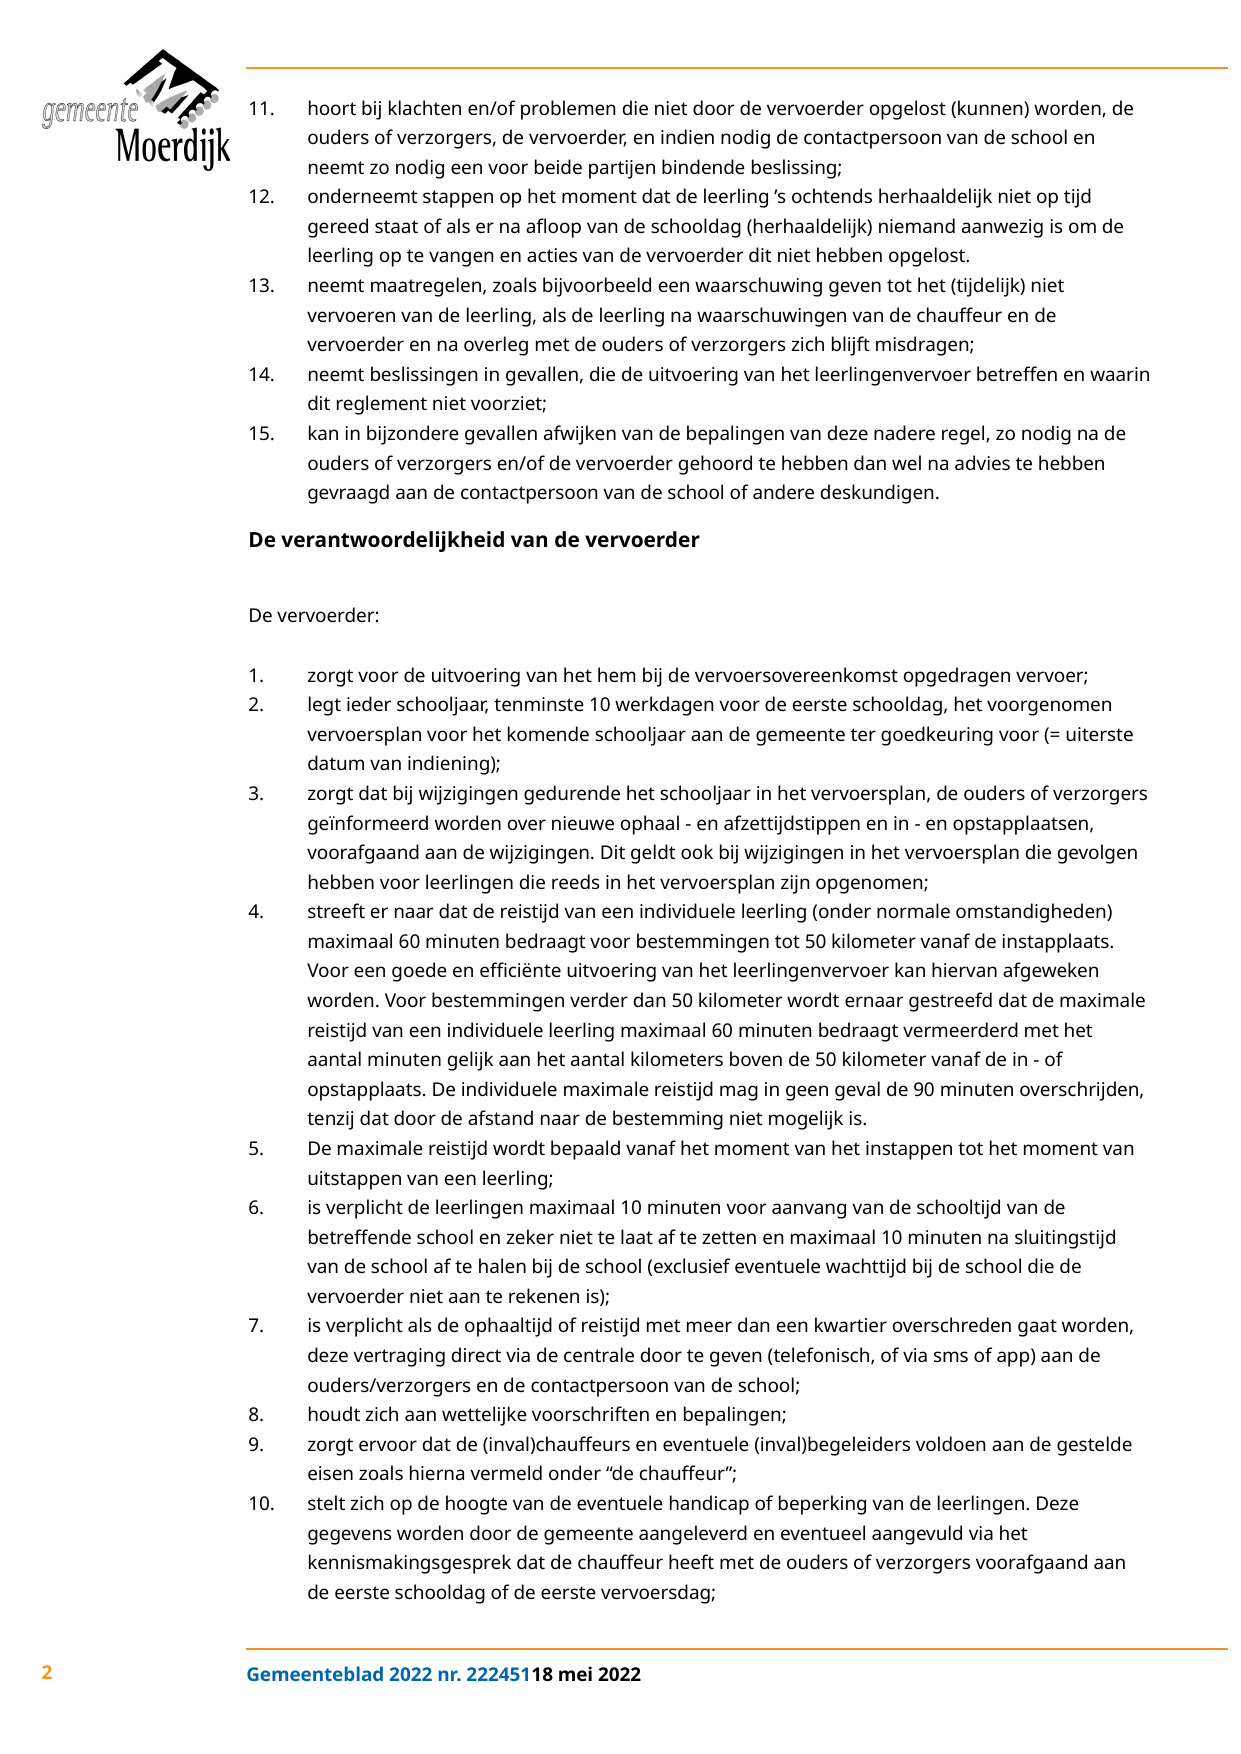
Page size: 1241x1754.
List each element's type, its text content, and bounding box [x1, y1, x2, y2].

text De vervoerder: [248, 603, 1152, 628]
list zorgt dat bij wijzigingen gedurende het schooljaar in het vervoersplan, de ouders of verzorgers geïnformeerd worden over nieuwe ophaal - en afzettijdstippen en in - en opstapplaatsen, voorafgaand aan de wijzigingen. Dit geldt ook bij wijzigingen in het vervoersplan die gevolgen hebben voor leerlingen die reeds in het vervoersplan zijn opgenomen; [248, 780, 1152, 895]
list kan in bijzondere gevallen afwijken van de bepalingen van deze nadere regel, zo nodig na de ouders of verzorgers en/of de vervoerder gehoord te hebben dan wel na advies te hebben gevraagd aan de contactpersoon van de school of andere deskundigen. [248, 420, 1152, 505]
list hoort bij klachten en/of problemen die niet door de vervoerder opgelost (kunnen) worden, de ouders of verzorgers, de vervoerder, en indien nodig de contactpersoon van de school en neemt zo nodig een voor beide partijen bindende beslissing; [248, 95, 1152, 180]
list zorgt ervoor dat de (inval)chauffeurs en eventuele (inval)begeleiders voldoen aan de gestelde eisen zoals hierna vermeld onder “de chauffeur”; [248, 1431, 1152, 1486]
picture [41, 47, 231, 172]
list houdt zich aan wettelijke voorschriften en bepalingen; [248, 1401, 1152, 1427]
list is verplicht de leerlingen maximaal 10 minuten voor aanvang van de schooltijd van de betreffende school en zeker niet te laat af te zetten en maximaal 10 minuten na sluitingstijd van de school af te halen bij de school (exclusief eventuele wachttijd bij de school die de vervoerder niet aan te rekenen is); [248, 1194, 1152, 1309]
list neemt beslissingen in gevallen, die de uitvoering van het leerlingenvervoer betreffen en waarin dit reglement niet voorziet; [248, 361, 1152, 416]
list is verplicht als de ophaaltijd of reistijd met meer dan een kwartier overschreden gaat worden, deze vertraging direct via de centrale door te geven (telefonisch, of via sms of app) aan de ouders/verzorgers en de contactpersoon van de school; [248, 1313, 1152, 1398]
list zorgt voor de uitvoering van het hem bij de vervoersovereenkomst opgedragen vervoer; [248, 662, 1152, 688]
list De maximale reistijd wordt bepaald vanaf het moment van het instappen tot het moment van uitstappen van een leerling; [248, 1135, 1152, 1191]
list legt ieder schooljaar, tenminste 10 werkdagen voor de eerste schooldag, het voorgenomen vervoersplan voor het komende schooljaar aan de gemeente ter goedkeuring voor (= uiterste datum van indiening); [248, 691, 1152, 776]
list neemt maatregelen, zoals bijvoorbeeld een waarschuwing geven tot het (tijdelijk) niet vervoeren van de leerling, als de leerling na waarschuwingen van de chauffeur en de vervoerder en na overleg met de ouders of verzorgers zich blijft misdragen; [248, 272, 1152, 357]
list onderneemt stappen op het moment dat de leerling ’s ochtends herhaaldelijk niet op tijd gereed staat of als er na afloop van de schooldag (herhaaldelijk) niemand aanwezig is om de leerling op te vangen en acties van de vervoerder dit niet hebben opgelost. [248, 183, 1152, 268]
text De verantwoordelijkheid van de vervoerder [248, 525, 1152, 553]
list streeft er naar dat de reistijd van een individuele leerling (onder normale omstandigheden) maximaal 60 minuten bedraagt voor bestemmingen tot 50 kilometer vanaf de instapplaats. Voor een goede en efficiënte uitvoering van het leerlingenvervoer kan hiervan afgeweken worden. Voor bestemmingen verder dan 50 kilometer wordt ernaar gestreefd dat de maximale reistijd van een individuele leerling maximaal 60 minuten bedraagt vermeerderd met het aantal minuten gelijk aan het aantal kilometers boven de 50 kilometer vanaf de in - of opstapplaats. De individuele maximale reistijd mag in geen geval de 90 minuten overschrijden, tenzij dat door de afstand naar de bestemming niet mogelijk is. [248, 898, 1152, 1131]
list stelt zich op de hoogte van de eventuele handicap of beperking van de leerlingen. Deze gegevens worden door de gemeente aangeleverd en eventueel aangevuld via het kennismakingsgesprek dat de chauffeur heeft met de ouders of verzorgers voorafgaand aan de eerste schooldag of de eerste vervoersdag; [248, 1490, 1152, 1605]
